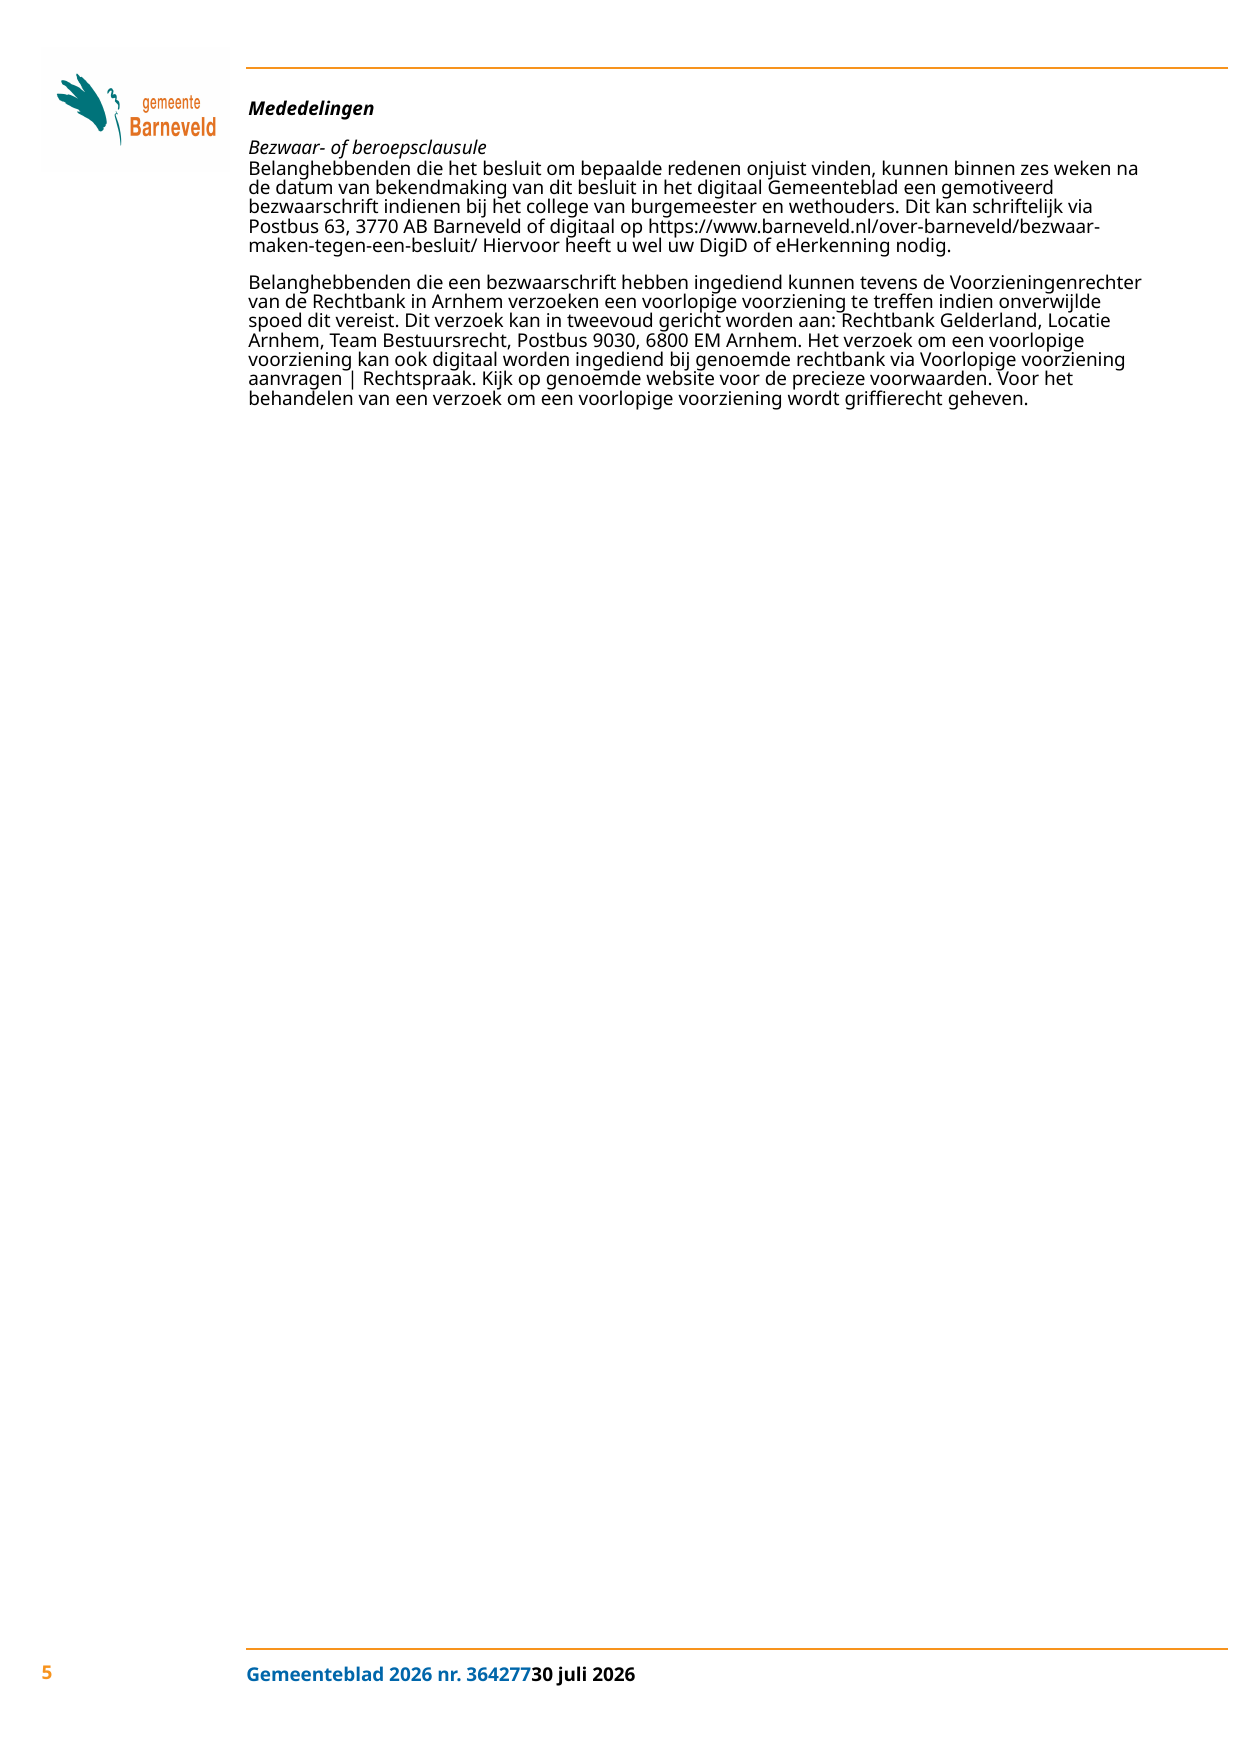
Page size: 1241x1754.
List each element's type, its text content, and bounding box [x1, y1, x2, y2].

picture [41, 47, 231, 172]
text Mededelingen [248, 95, 1152, 121]
text Belanghebbenden die het besluit om bepaalde redenen onjuist vinden, kunnen binnen zes weken na de datum van bekendmaking van dit besluit in het digitaal Gemeenteblad een gemotiveerd bezwaarschrift indienen bij het college van burgemeester en wethouders. Dit kan schriftelijk via Postbus 63, 3770 AB Barneveld of digitaal op https://www.barneveld.nl/over-barneveld/bezwaar- maken-tegen-een-besluit/ Hiervoor heeft u wel uw DigiD of eHerkenning nodig. [248, 160, 1152, 256]
text Belanghebbenden die een bezwaarschrift hebben ingediend kunnen tevens de Voorzieningenrechter van de Rechtbank in Arnhem verzoeken een voorlopige voorziening te treffen indien onverwijlde spoed dit vereist. Dit verzoek kan in tweevoud gericht worden aan: Rechtbank Gelderland, Locatie Arnhem, Team Bestuursrecht, Postbus 9030, 6800 EM Arnhem. Het verzoek om een voorlopige voorziening kan ook digitaal worden ingediend bij genoemde rechtbank via Voorlopige voorziening aanvragen | Rechtspraak. Kijk op genoemde website voor de precieze voorwaarden. Voor het behandelen van een verzoek om een voorlopige voorziening wordt griffierecht geheven. [248, 274, 1152, 409]
text Bezwaar- of beroepsclausule [248, 134, 1152, 160]
